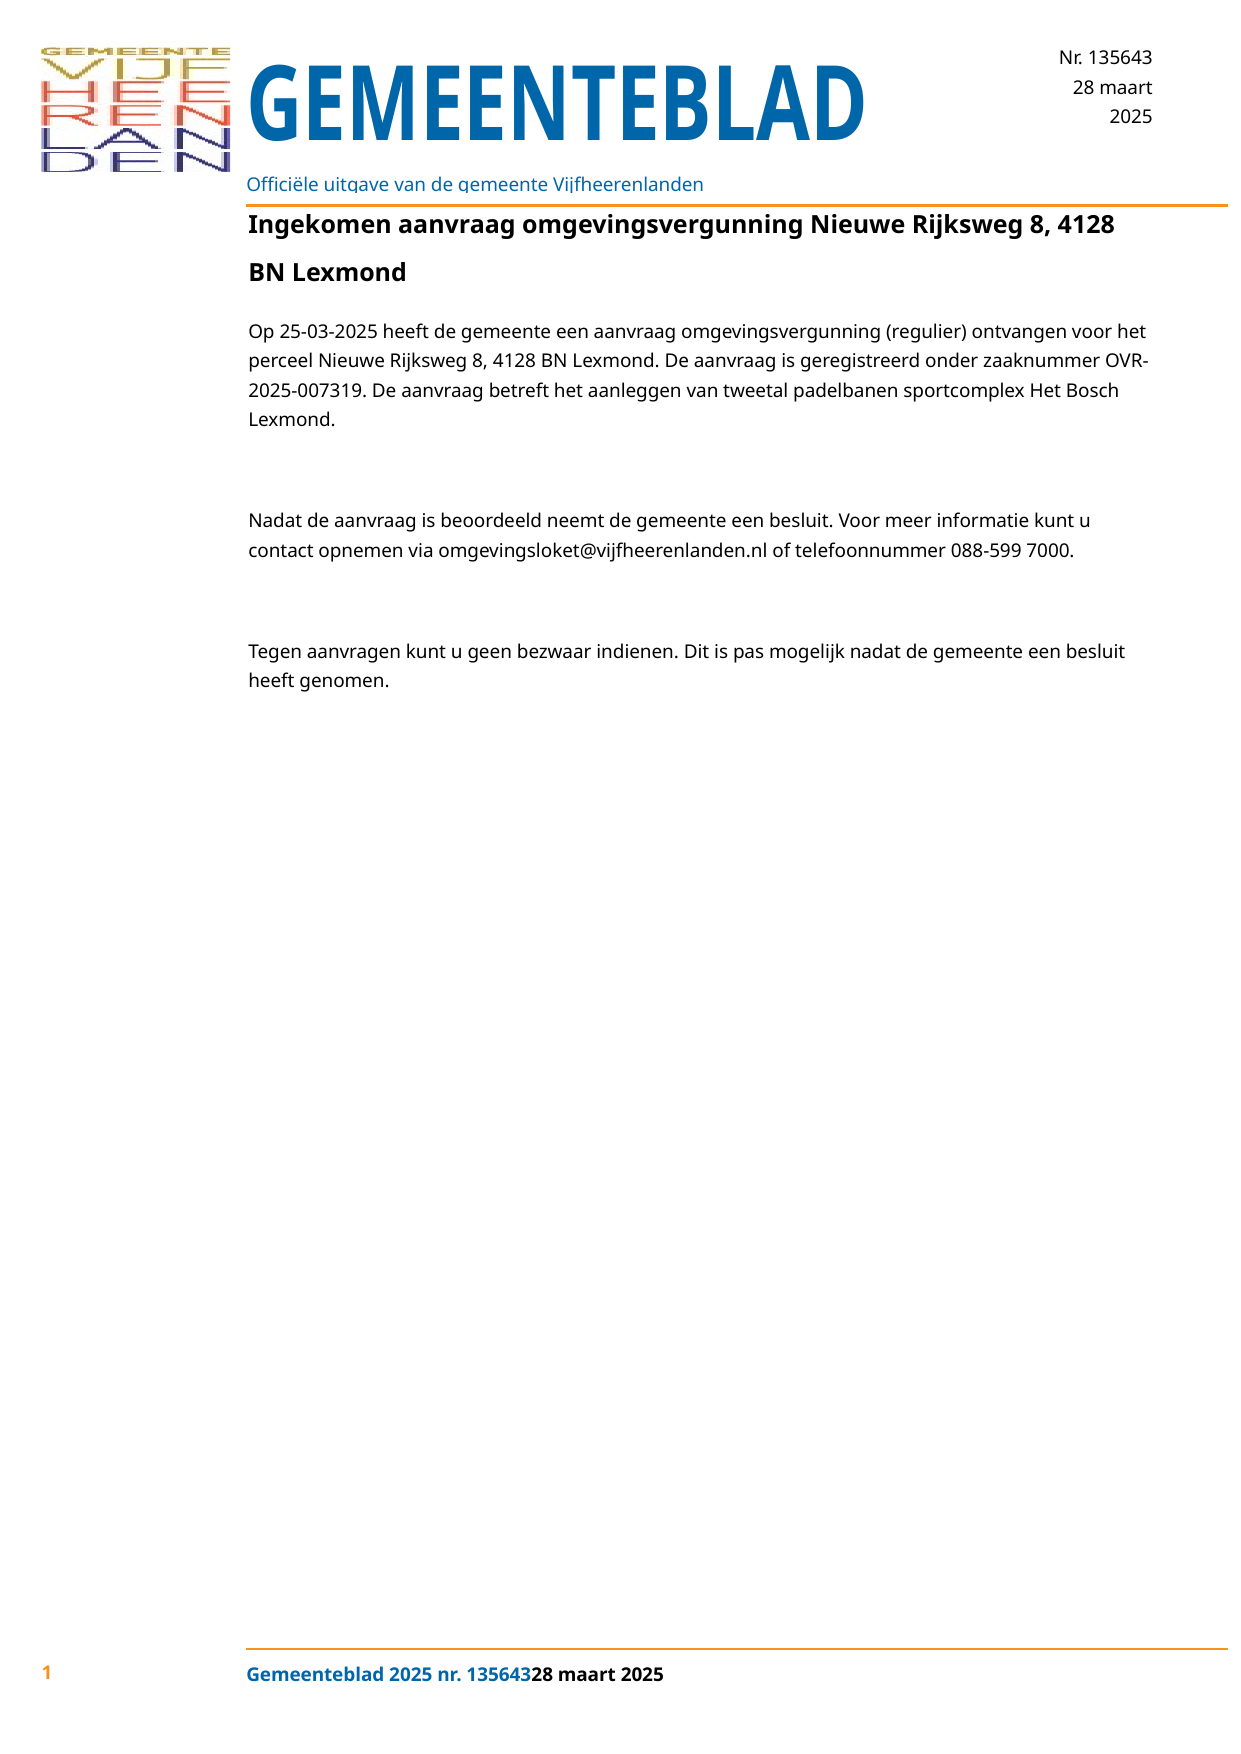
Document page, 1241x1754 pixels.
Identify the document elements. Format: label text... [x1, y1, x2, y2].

text Tegen aanvragen kunt u geen bezwaar indienen. Dit is pas mogelijk nadat de gemeente een besluit heeft genomen. [248, 638, 1152, 693]
text Nadat de aanvraag is beoordeeld neemt de gemeente een besluit. Voor meer informatie kunt u contact opnemen via omgevingsloket@vijfheerenlanden.nl of telefoonnummer 088-599 7000. [248, 507, 1152, 563]
text Ingekomen aanvraag omgevingsvergunning Nieuwe Rijksweg 8, 4128 BN Lexmond [248, 207, 1152, 288]
text Op 25-03-2025 heeft de gemeente een aanvraag omgevingsvergunning (regulier) ontvangen voor het perceel Nieuwe Rijksweg 8, 4128 BN Lexmond. De aanvraag is geregistreerd onder zaaknummer OVR-2025-007319. De aanvraag betreft het aanleggen van tweetal padelbanen sportcomplex Het Bosch Lexmond. [248, 318, 1152, 432]
picture [41, 47, 231, 172]
